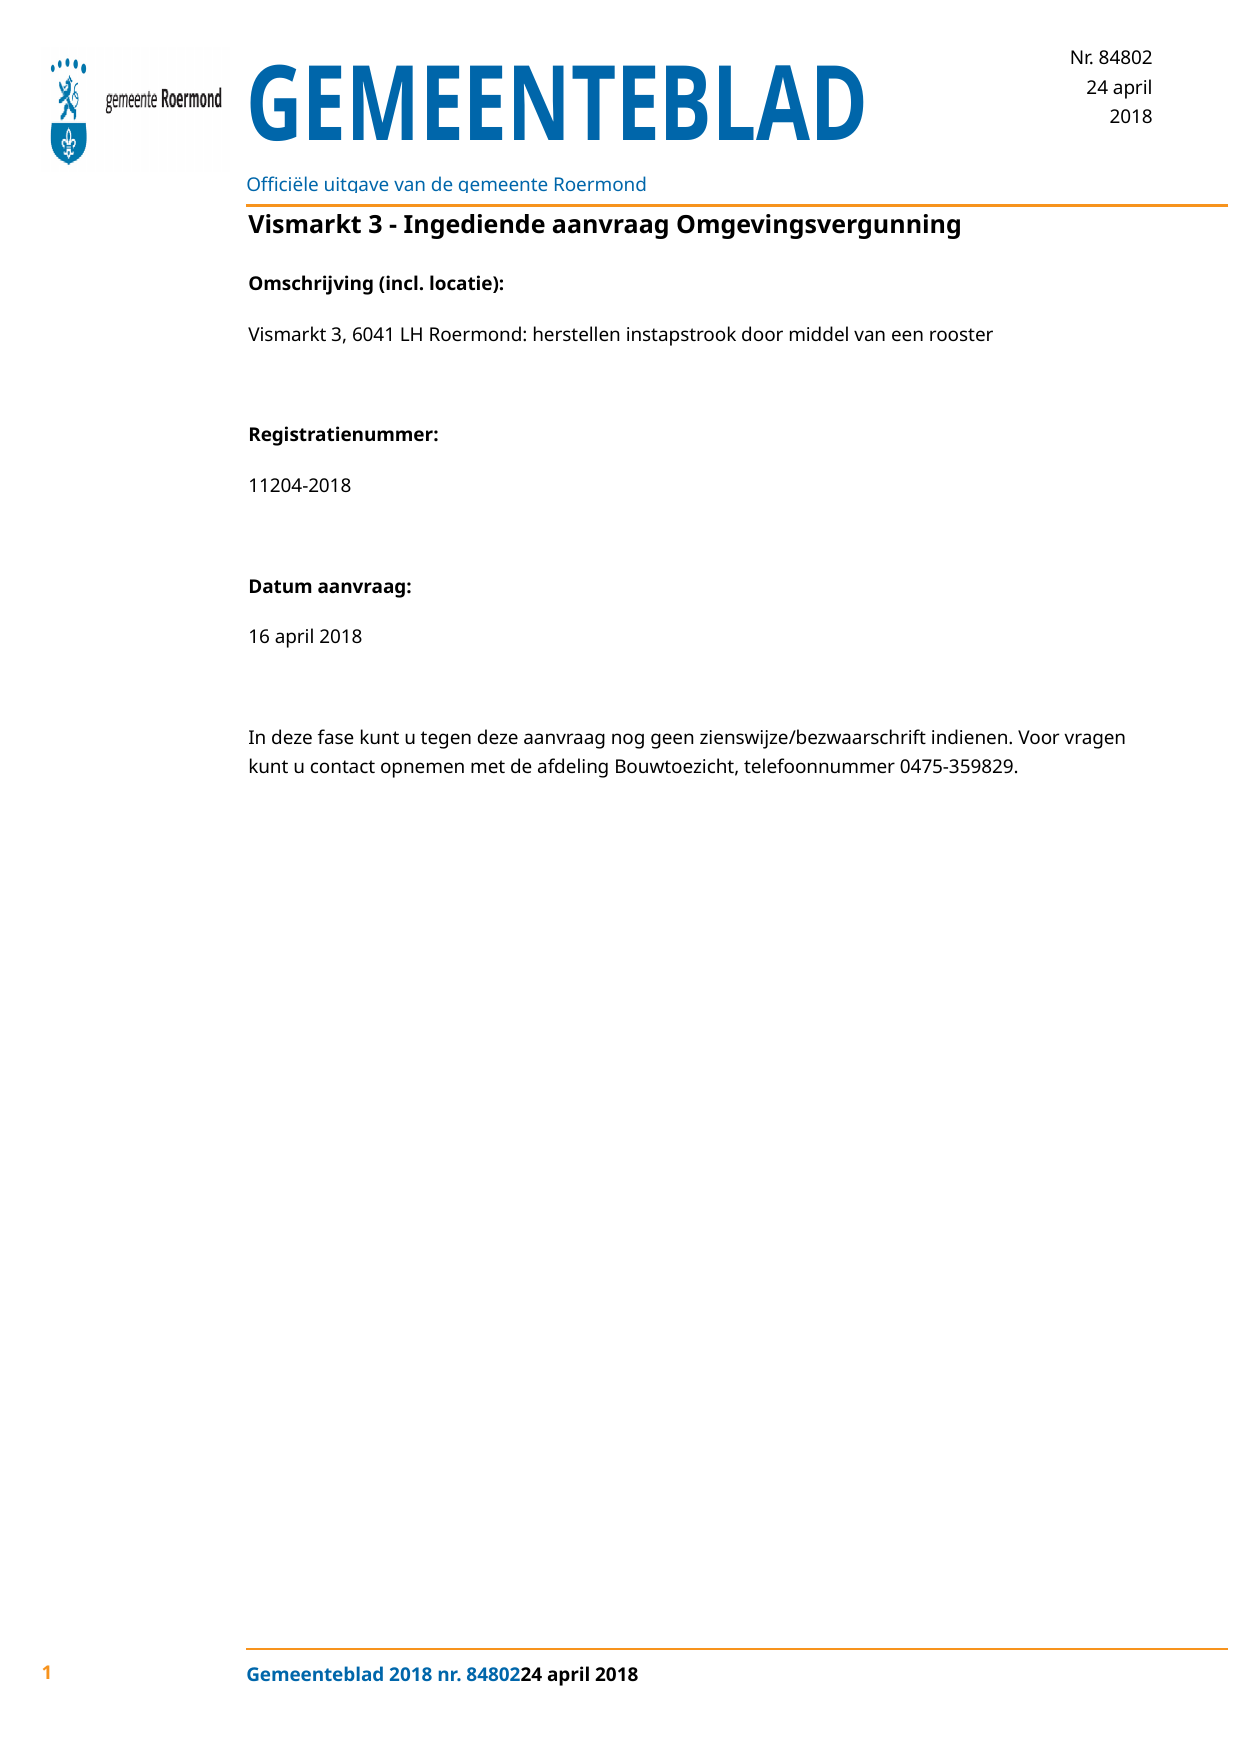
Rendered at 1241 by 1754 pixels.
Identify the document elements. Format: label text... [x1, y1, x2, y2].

text Datum aanvraag: [248, 573, 1152, 598]
text 11204-2018 [248, 472, 1152, 498]
picture [41, 47, 231, 172]
text Omschrijving (incl. locatie): [248, 270, 1152, 296]
text Vismarkt 3, 6041 LH Roermond: herstellen instapstrook door middel van een rooster [248, 321, 1152, 346]
text 16 april 2018 [248, 623, 1152, 649]
text Registratienummer: [248, 422, 1152, 447]
text In deze fase kunt u tegen deze aanvraag nog geen zienswijze/bezwaarschrift indienen. Voor vragen kunt u contact opnemen met de afdeling Bouwtoezicht, telefoonnummer 0475-359829. [248, 724, 1152, 779]
text Vismarkt 3 - Ingediende aanvraag Omgevingsvergunning [248, 207, 1152, 241]
